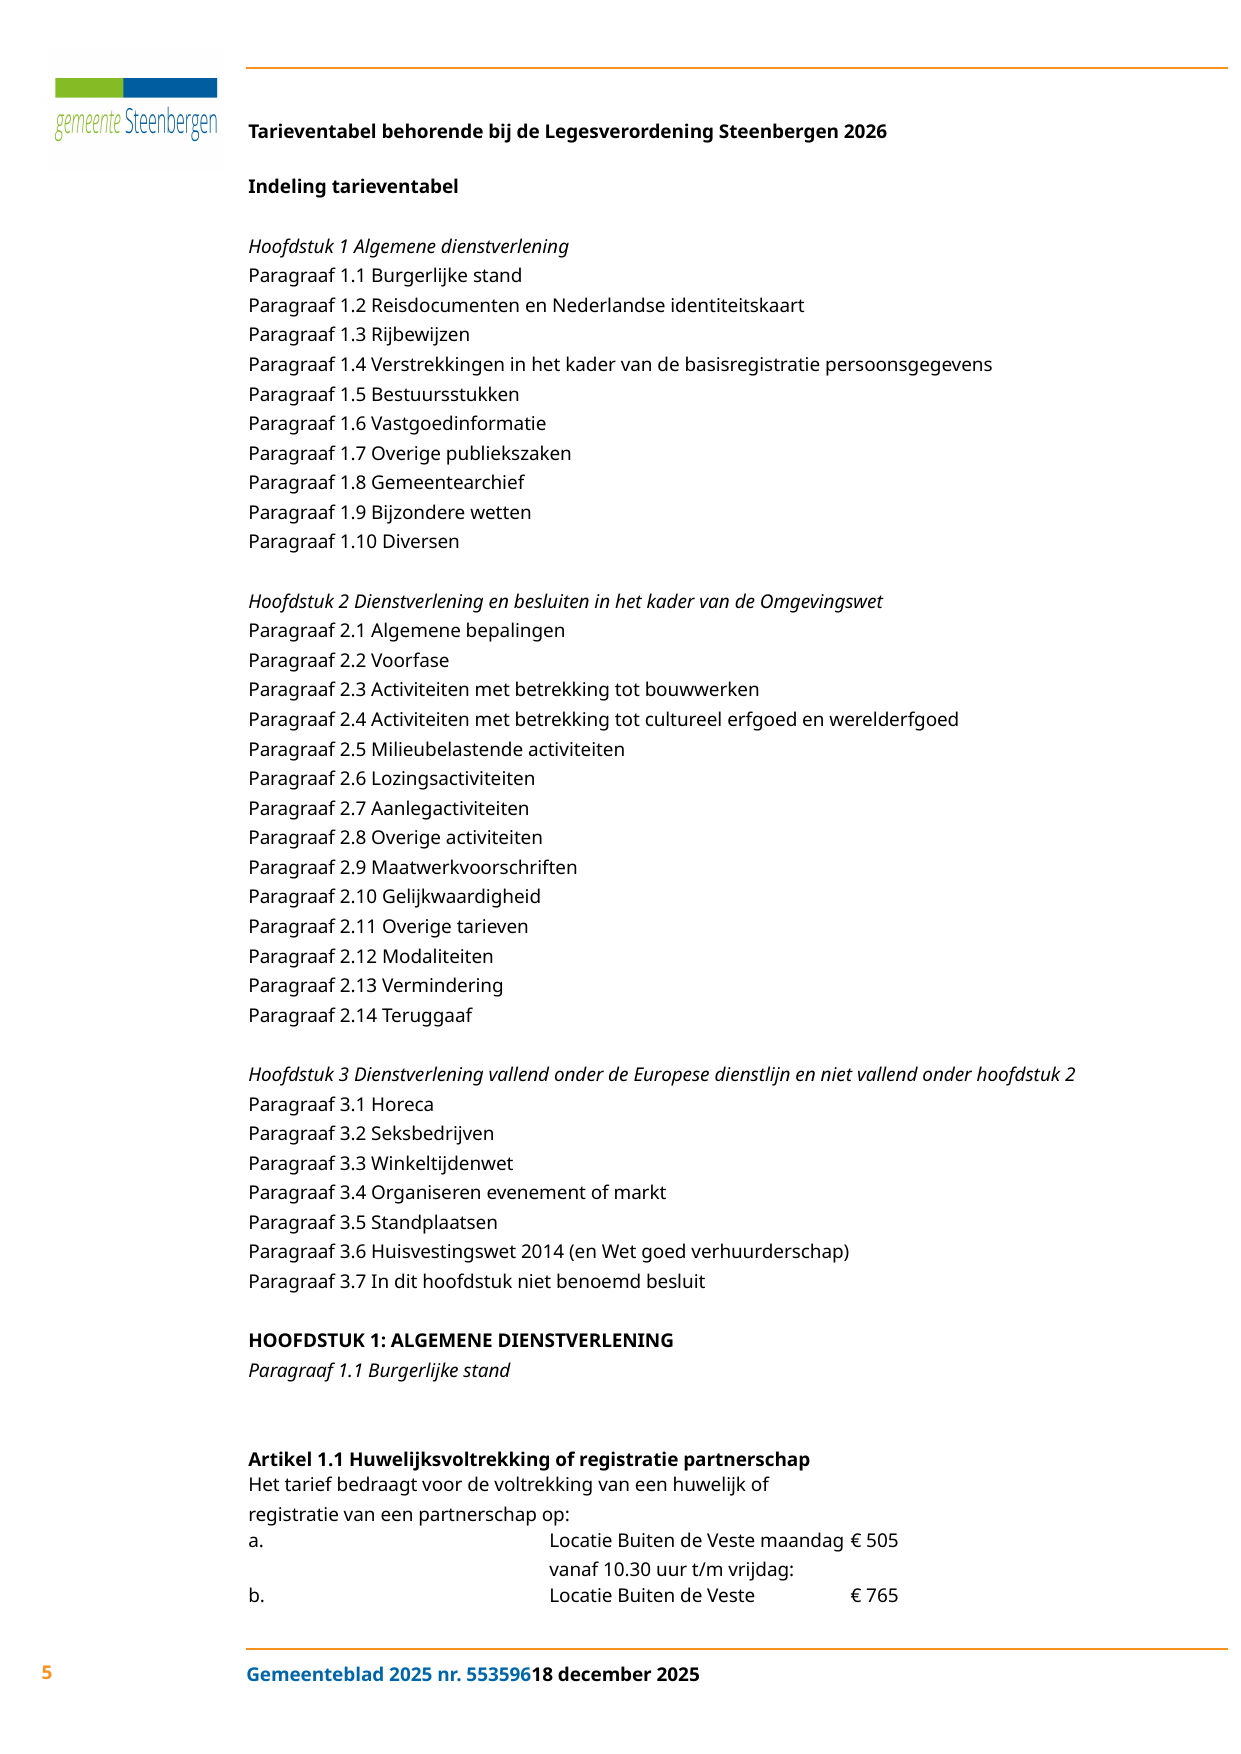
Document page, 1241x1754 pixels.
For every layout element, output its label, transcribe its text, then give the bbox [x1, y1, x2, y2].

table_cell a. [248, 1527, 549, 1582]
table_cell € 505 [850, 1527, 1152, 1582]
text Paragraaf 2.7 Aanlegactiviteiten [248, 795, 1152, 821]
text Paragraaf 2.10 Gelijkwaardigheid [248, 884, 1152, 909]
text Paragraaf 1.10 Diversen [248, 529, 1152, 554]
text HOOFDSTUK 1: ALGEMENE DIENSTVERLENING [248, 1327, 1152, 1353]
table_header [850, 1446, 1152, 1472]
text Paragraaf 3.1 Horeca [248, 1091, 1152, 1117]
text Tarieventabel behorende bij de Legesverordening Steenbergen 2026 [248, 116, 1152, 144]
text Paragraaf 3.7 In dit hoofdstuk niet benoemd besluit [248, 1268, 1152, 1294]
table_cell € 765 [850, 1582, 1152, 1608]
table_cell b. [248, 1582, 549, 1608]
text Paragraaf 1.9 Bijzondere wetten [248, 499, 1152, 525]
text Paragraaf 1.4 Verstrekkingen in het kader van de basisregistratie persoonsgegevens [248, 351, 1152, 377]
text Paragraaf 1.3 Rijbewijzen [248, 322, 1152, 347]
text Paragraaf 2.14 Teruggaaf [248, 1002, 1152, 1028]
text Paragraaf 2.3 Activiteiten met betrekking tot bouwwerken [248, 677, 1152, 702]
text Paragraaf 2.4 Activiteiten met betrekking tot cultureel erfgoed en werelderfgoed [248, 706, 1152, 732]
text Paragraaf 2.1 Algemene bepalingen [248, 617, 1152, 643]
text Paragraaf 3.4 Organiseren evenement of markt [248, 1179, 1152, 1205]
text Paragraaf 2.9 Maatwerkvoorschriften [248, 854, 1152, 880]
table_cell Locatie Buiten de Veste maandag vanaf 10.30 uur t/m vrijdag: [549, 1527, 850, 1582]
text Paragraaf 2.2 Voorfase [248, 647, 1152, 673]
text Paragraaf 2.13 Vermindering [248, 972, 1152, 998]
text Paragraaf 2.5 Milieubelastende activiteiten [248, 736, 1152, 762]
text Paragraaf 3.5 Standplaatsen [248, 1209, 1152, 1235]
text Paragraaf 2.8 Overige activiteiten [248, 824, 1152, 850]
text Hoofdstuk 3 Dienstverlening vallend onder de Europese dienstlijn en niet vallend onder hoofdstuk 2 [248, 1061, 1152, 1087]
table_header Artikel 1.1 Huwelijksvoltrekking of registratie partnerschap [248, 1446, 850, 1472]
text Paragraaf 1.8 Gemeentearchief [248, 469, 1152, 495]
text Paragraaf 1.1 Burgerlijke stand [248, 1357, 1152, 1383]
text Paragraaf 2.11 Overige tarieven [248, 913, 1152, 939]
text Paragraaf 2.12 Modaliteiten [248, 943, 1152, 969]
text Paragraaf 1.1 Burgerlijke stand [248, 262, 1152, 288]
text Paragraaf 1.5 Bestuursstukken [248, 381, 1152, 407]
table_cell Locatie Buiten de Veste [549, 1582, 850, 1608]
text Paragraaf 1.6 Vastgoedinformatie [248, 410, 1152, 436]
table_cell Het tarief bedraagt voor de voltrekking van een huwelijk of registratie van een partnerschap op: [248, 1472, 850, 1527]
text Paragraaf 3.2 Seksbedrijven [248, 1120, 1152, 1146]
text Paragraaf 3.3 Winkeltijdenwet [248, 1150, 1152, 1176]
text Hoofdstuk 1 Algemene dienstverlening [248, 233, 1152, 259]
text Paragraaf 2.6 Lozingsactiviteiten [248, 765, 1152, 791]
text Hoofdstuk 2 Dienstverlening en besluiten in het kader van de Omgevingswet [248, 588, 1152, 614]
picture [41, 47, 231, 172]
text Indeling tarieventabel [248, 174, 1152, 199]
text Paragraaf 1.2 Reisdocumenten en Nederlandse identiteitskaart [248, 292, 1152, 318]
table_cell [850, 1472, 1152, 1527]
text Paragraaf 3.6 Huisvestingswet 2014 (en Wet goed verhuurderschap) [248, 1239, 1152, 1264]
text Paragraaf 1.7 Overige publiekszaken [248, 440, 1152, 466]
